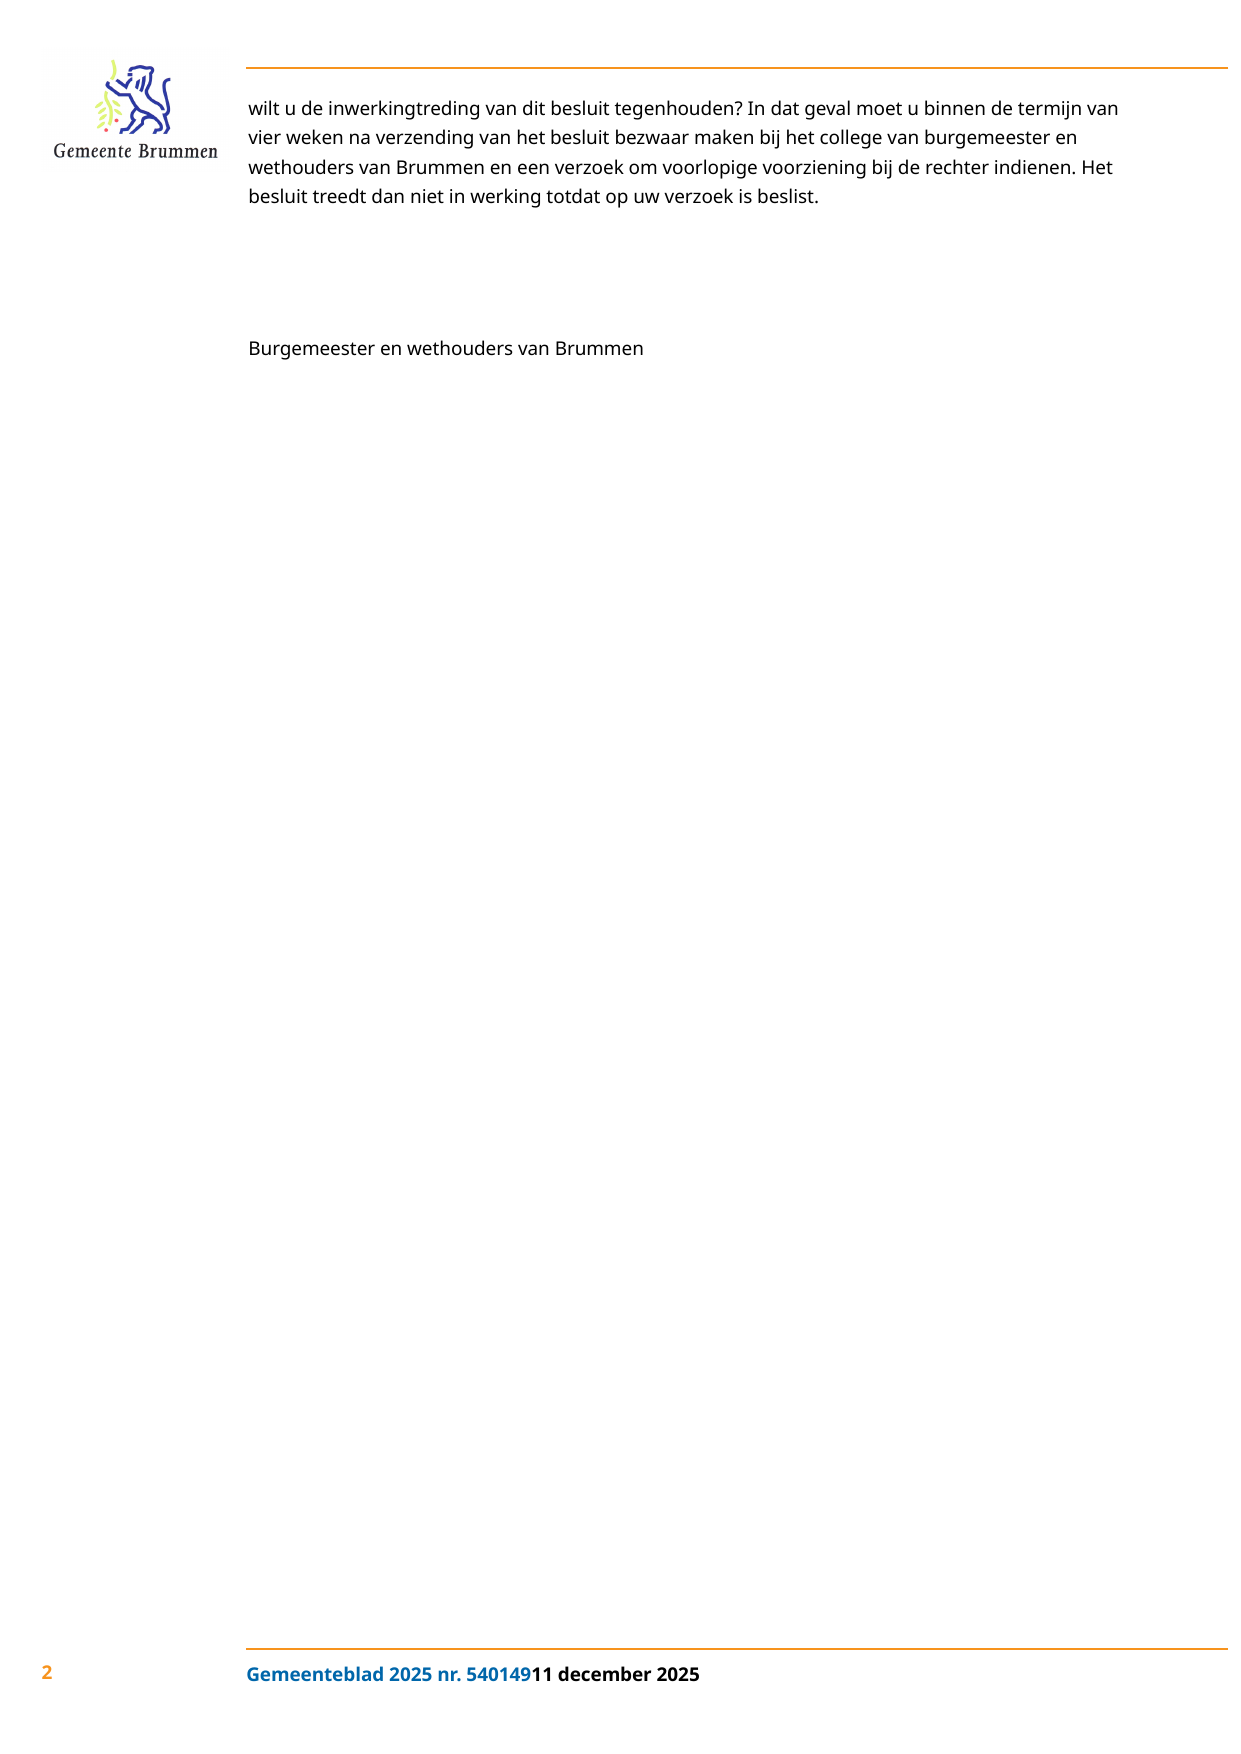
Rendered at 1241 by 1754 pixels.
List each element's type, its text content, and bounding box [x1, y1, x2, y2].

picture [41, 47, 231, 172]
text wilt u de inwerkingtreding van dit besluit tegenhouden? In dat geval moet u binnen de termijn van vier weken na verzending van het besluit bezwaar maken bij het college van burgemeester en wethouders van Brummen en een verzoek om voorlopige voorziening bij de rechter indienen. Het besluit treedt dan niet in werking totdat op uw verzoek is beslist. [248, 95, 1152, 209]
text Burgemeester en wethouders van Brummen [248, 335, 1152, 361]
